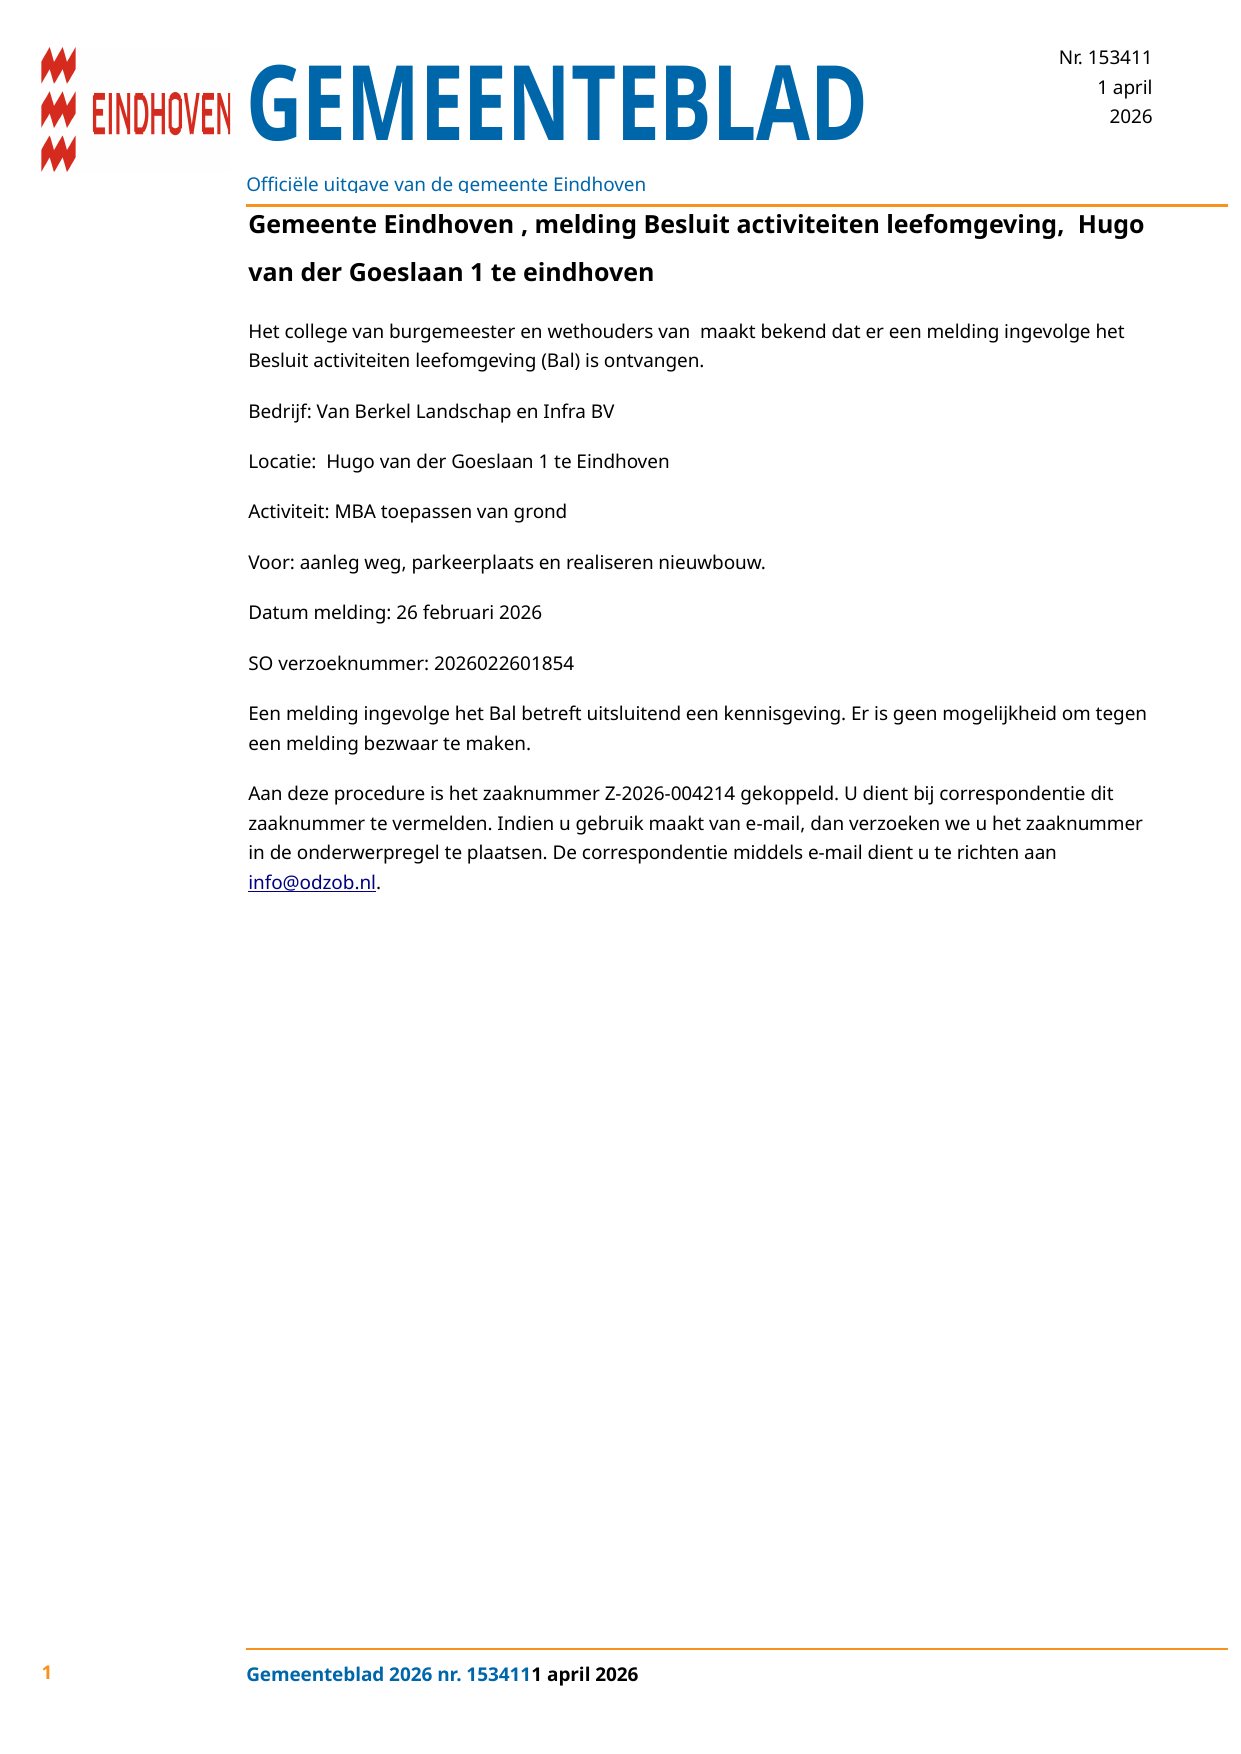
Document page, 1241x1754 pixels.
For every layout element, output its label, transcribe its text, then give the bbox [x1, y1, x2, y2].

text Een melding ingevolge het Bal betreft uitsluitend een kennisgeving. Er is geen mogelijkheid om tegen een melding bezwaar te maken. [248, 700, 1152, 756]
text Het college van burgemeester en wethouders van ​ maakt bekend dat er een melding ingevolge het Besluit activiteiten leefomgeving (Bal) is ontvangen. [248, 318, 1152, 373]
text Datum melding: 26 februari 2026 [248, 599, 1152, 625]
text SO verzoeknummer: 2026022601854 [248, 650, 1152, 676]
text Activiteit: MBA toepassen van grond [248, 499, 1152, 524]
text Locatie: ​ ​​Hugo van der Goeslaan 1 te Eindhoven​ [248, 448, 1152, 474]
text Bedrijf: Van Berkel Landschap en Infra BV [248, 398, 1152, 424]
picture [41, 47, 231, 172]
text Aan deze procedure is het zaaknummer Z-2026-004214 gekoppeld. U dient bij correspondentie dit zaaknummer te vermelden. Indien u gebruik maakt van e-mail, dan verzoeken we u het zaaknummer in de onderwerpregel te plaatsen. De correspondentie middels e-mail dient u te richten aan info@odzob.nl. [248, 780, 1152, 895]
text Voor: aanleg weg, parkeerplaats en realiseren nieuwbouw. [248, 549, 1152, 575]
text Gemeente Eindhoven ​, melding Besluit activiteiten leefomgeving, ​ ​​Hugo van der Goeslaan 1 te eindhoven​ [248, 207, 1152, 288]
